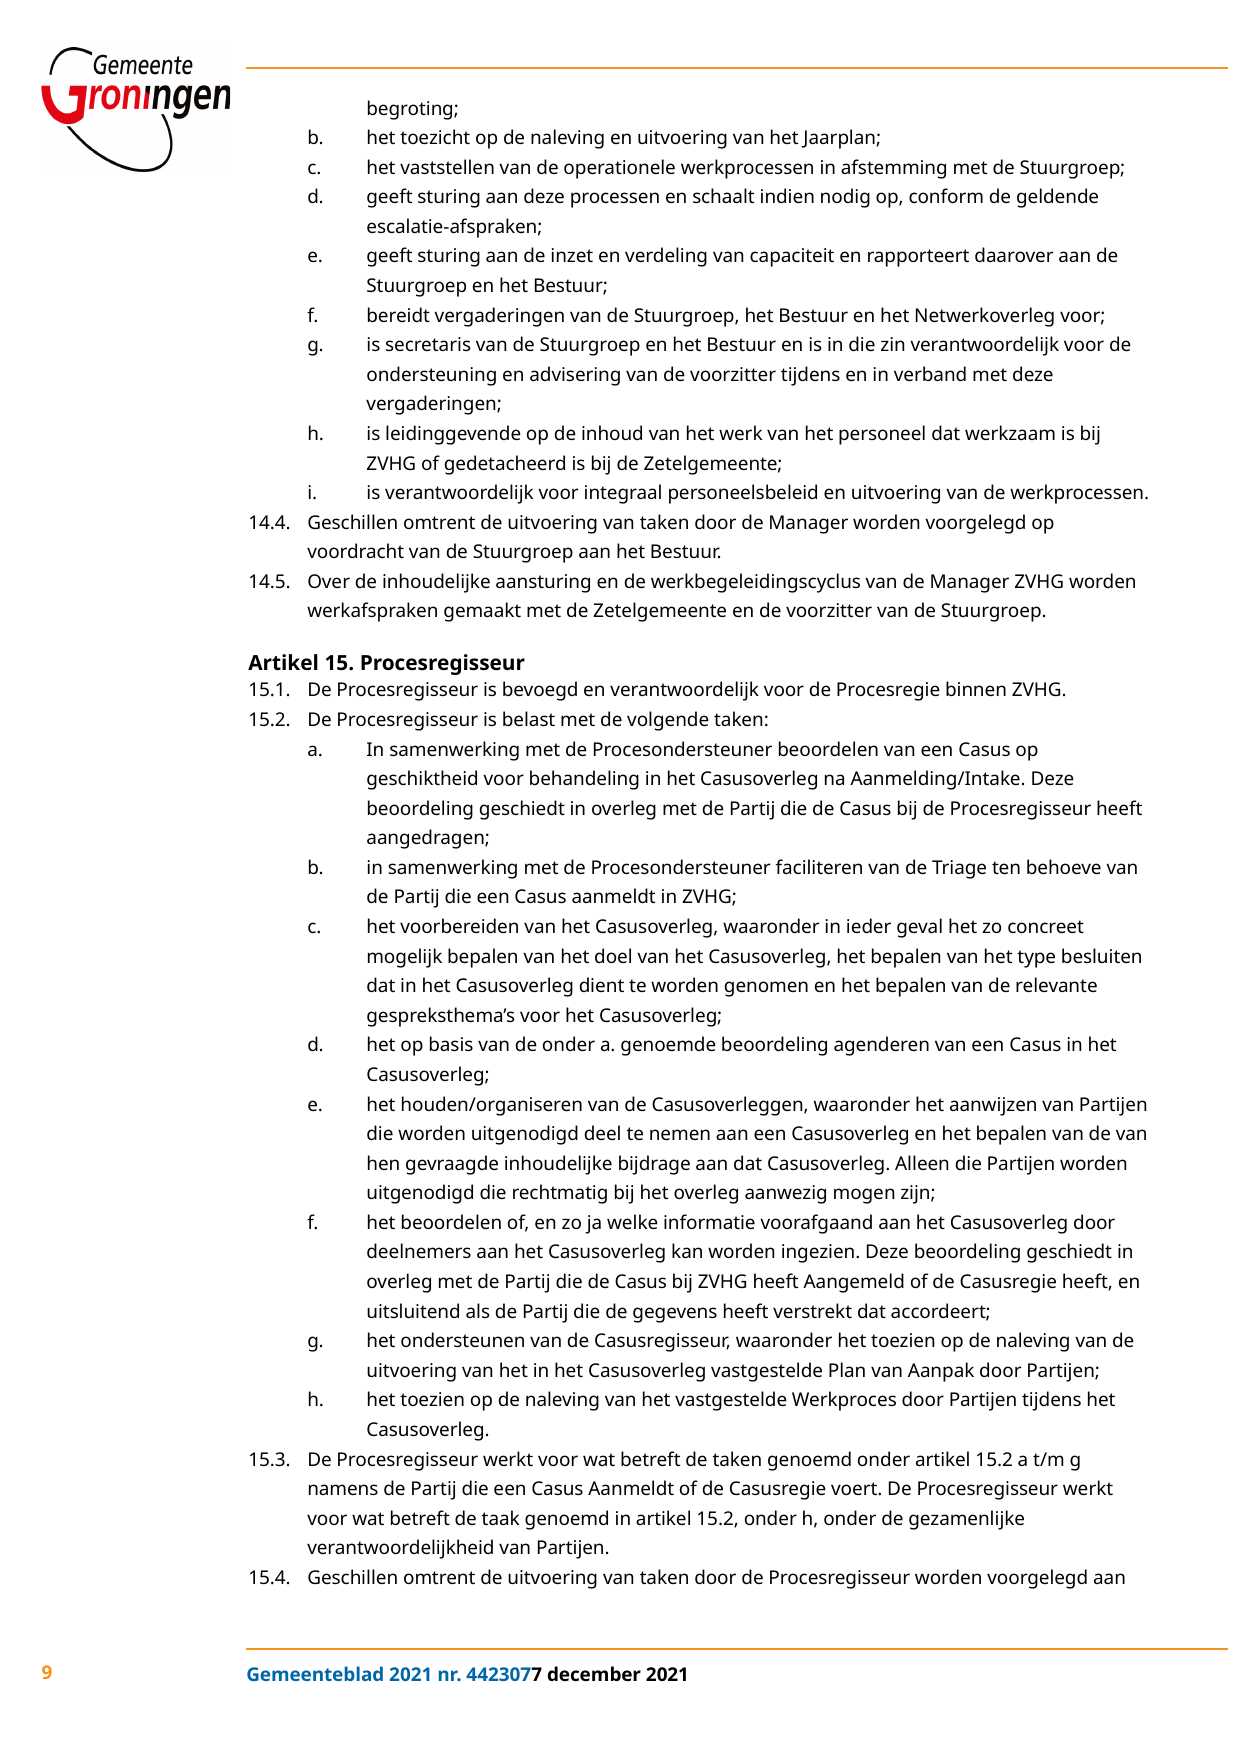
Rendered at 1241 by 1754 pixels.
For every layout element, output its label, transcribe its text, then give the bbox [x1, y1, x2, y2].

picture [41, 47, 231, 172]
list In samenwerking met de Procesondersteuner beoordelen van een Casus op geschiktheid voor behandeling in het Casusoverleg na Aanmelding/Intake. Deze beoordeling geschiedt in overleg met de Partij die de Casus bij de Procesregisseur heeft aangedragen; [307, 736, 1152, 850]
list het ondersteunen van de Casusregisseur, waaronder het toezien op de naleving van de uitvoering van het in het Casusoverleg vastgestelde Plan van Aanpak door Partijen; [307, 1327, 1152, 1383]
list De Procesregisseur is belast met de volgende taken: [248, 706, 1152, 732]
list het beoordelen of, en zo ja welke informatie voorafgaand aan het Casusoverleg door deelnemers aan het Casusoverleg kan worden ingezien. Deze beoordeling geschiedt in overleg met de Partij die de Casus bij ZVHG heeft Aangemeld of de Casusregie heeft, en uitsluitend als de Partij die de gegevens heeft verstrekt dat accordeert; [307, 1209, 1152, 1323]
list is verantwoordelijk voor integraal personeelsbeleid en uitvoering van de werkprocessen. [307, 479, 1152, 505]
list het toezien op de naleving van het vastgestelde Werkproces door Partijen tijdens het Casusoverleg. [307, 1387, 1152, 1442]
list het voorbereiden van het Casusoverleg, waaronder in ieder geval het zo concreet mogelijk bepalen van het doel van het Casusoverleg, het bepalen van het type besluiten dat in het Casusoverleg dient te worden genomen en het bepalen van de relevante gespreksthema’s voor het Casusoverleg; [307, 913, 1152, 1028]
list is leidinggevende op de inhoud van het werk van het personeel dat werkzaam is bij ZVHG of gedetacheerd is bij de Zetelgemeente; [307, 420, 1152, 476]
list bereidt vergaderingen van de Stuurgroep, het Bestuur en het Netwerkoverleg voor; [307, 302, 1152, 328]
list in samenwerking met de Procesondersteuner faciliteren van de Triage ten behoeve van de Partij die een Casus aanmeldt in ZVHG; [307, 854, 1152, 909]
list het vaststellen van de operationele werkprocessen in afstemming met de Stuurgroep; [307, 154, 1152, 180]
list het op basis van de onder a. genoemde beoordeling agenderen van een Casus in het Casusoverleg; [307, 1032, 1152, 1087]
list De Procesregisseur is bevoegd en verantwoordelijk voor de Procesregie binnen ZVHG. [248, 677, 1152, 702]
list geeft sturing aan deze processen en schaalt indien nodig op, conform de geldende escalatie-afspraken; [307, 183, 1152, 239]
list Over de inhoudelijke aansturing en de werkbegeleidingscyclus van de Manager ZVHG worden werkafspraken gemaakt met de Zetelgemeente en de voorzitter van de Stuurgroep. [248, 568, 1152, 623]
list Geschillen omtrent de uitvoering van taken door de Manager worden voorgelegd op voordracht van de Stuurgroep aan het Bestuur. [248, 509, 1152, 564]
list geeft sturing aan de inzet en verdeling van capaciteit en rapporteert daarover aan de Stuurgroep en het Bestuur; [307, 243, 1152, 298]
list De Procesregisseur werkt voor wat betreft de taken genoemd onder artikel 15.2 a t/m g namens de Partij die een Casus Aanmeldt of de Casusregie voert. De Procesregisseur werkt voor wat betreft de taak genoemd in artikel 15.2, onder h, onder de gezamenlijke verantwoordelijkheid van Partijen. [248, 1446, 1152, 1560]
list is secretaris van de Stuurgroep en het Bestuur en is in die zin verantwoordelijk voor de ondersteuning en advisering van de voorzitter tijdens en in verband met deze vergaderingen; [307, 331, 1152, 416]
text Artikel 15. Procesregisseur [248, 648, 1152, 677]
list Geschillen omtrent de uitvoering van taken door de Procesregisseur worden voorgelegd aan [248, 1564, 1152, 1590]
list het houden/organiseren van de Casusoverleggen, waaronder het aanwijzen van Partijen die worden uitgenodigd deel te nemen aan een Casusoverleg en het bepalen van de van hen gevraagde inhoudelijke bijdrage aan dat Casusoverleg. Alleen die Partijen worden uitgenodigd die rechtmatig bij het overleg aanwezig mogen zijn; [307, 1091, 1152, 1205]
list begroting; [307, 95, 1152, 121]
list het toezicht op de naleving en uitvoering van het Jaarplan; [307, 124, 1152, 150]
